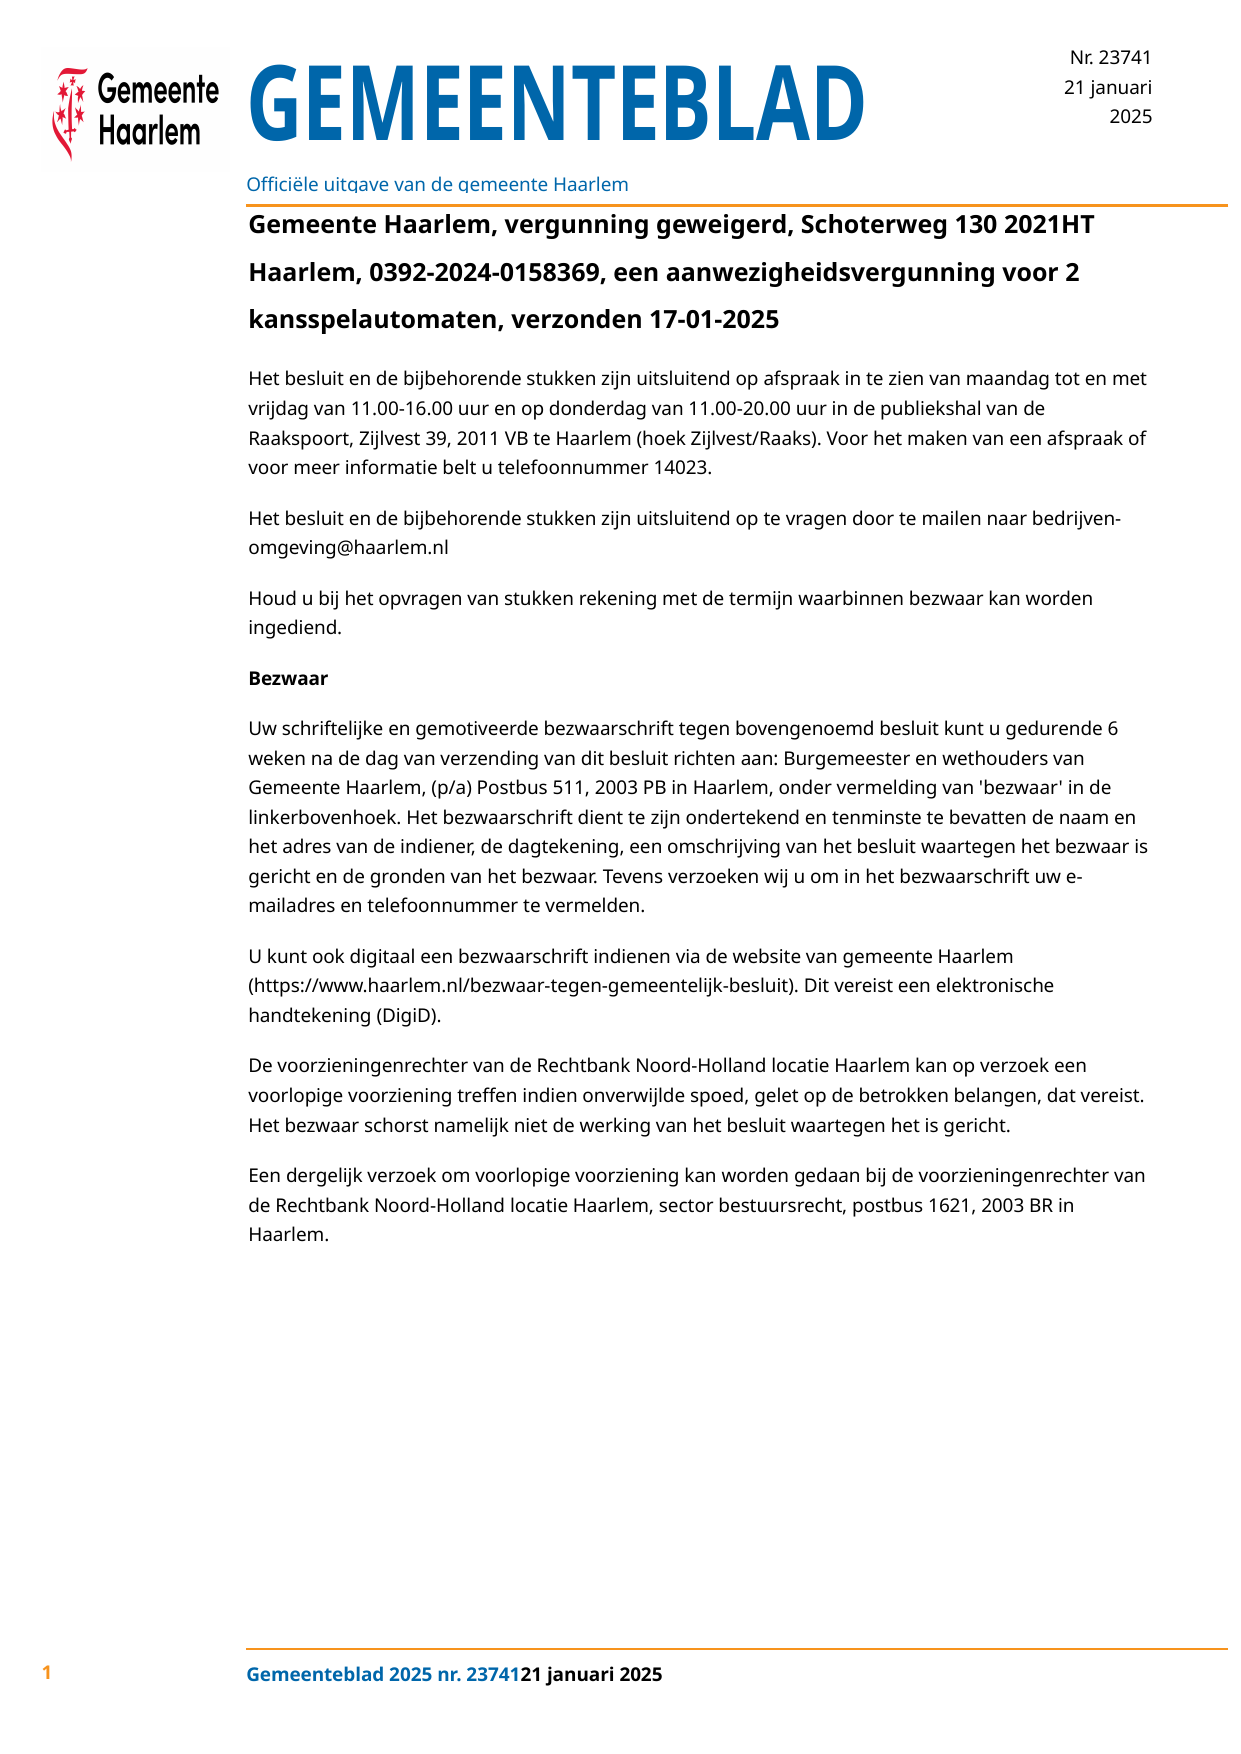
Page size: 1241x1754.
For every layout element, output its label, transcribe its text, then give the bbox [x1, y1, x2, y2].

picture [41, 47, 231, 172]
text Uw schriftelijke en gemotiveerde bezwaarschrift tegen bovengenoemd besluit kunt u gedurende 6 weken na de dag van verzending van dit besluit richten aan: Burgemeester en wethouders van Gemeente Haarlem, (p/a) Postbus 511, 2003 PB in Haarlem, onder vermelding van 'bezwaar' in de linkerbovenhoek. Het bezwaarschrift dient te zijn ondertekend en tenminste te bevatten de naam en het adres van de indiener, de dagtekening, een omschrijving van het besluit waartegen het bezwaar is gericht en de gronden van het bezwaar. Tevens verzoeken wij u om in het bezwaarschrift uw e-mailadres en telefoonnummer te vermelden. [248, 715, 1152, 918]
text Het besluit en de bijbehorende stukken zijn uitsluitend op afspraak in te zien van maandag tot en met vrijdag van 11.00-16.00 uur en op donderdag van 11.00-20.00 uur in de publiekshal van de Raakspoort, Zijlvest 39, 2011 VB te Haarlem (hoek Zijlvest/Raaks). Voor het maken van een afspraak of voor meer informatie belt u telefoonnummer 14023. [248, 366, 1152, 480]
text Bezwaar [248, 665, 1152, 690]
text De voorzieningenrechter van de Rechtbank Noord-Holland locatie Haarlem kan op verzoek een voorlopige voorziening treffen indien onverwijlde spoed, gelet op de betrokken belangen, dat vereist. Het bezwaar schorst namelijk niet de werking van het besluit waartegen het is gericht. [248, 1053, 1152, 1137]
text U kunt ook digitaal een bezwaarschrift indienen via de website van gemeente Haarlem (https://www.haarlem.nl/bezwaar-tegen-gemeentelijk-besluit). Dit vereist een elektronische handtekening (DigiD). [248, 943, 1152, 1028]
text Een dergelijk verzoek om voorlopige voorziening kan worden gedaan bij de voorzieningenrechter van de Rechtbank Noord-Holland locatie Haarlem, sector bestuursrecht, postbus 1621, 2003 BR in Haarlem. [248, 1162, 1152, 1247]
text Het besluit en de bijbehorende stukken zijn uitsluitend op te vragen door te mailen naar bedrijven-omgeving@haarlem.nl [248, 505, 1152, 560]
text Gemeente Haarlem, vergunning geweigerd, Schoterweg 130 2021HT Haarlem, 0392-2024-0158369, een aanwezigheidsvergunning voor 2 kansspelautomaten, verzonden 17-01-2025 [248, 207, 1152, 336]
text Houd u bij het opvragen van stukken rekening met de termijn waarbinnen bezwaar kan worden ingediend. [248, 585, 1152, 640]
